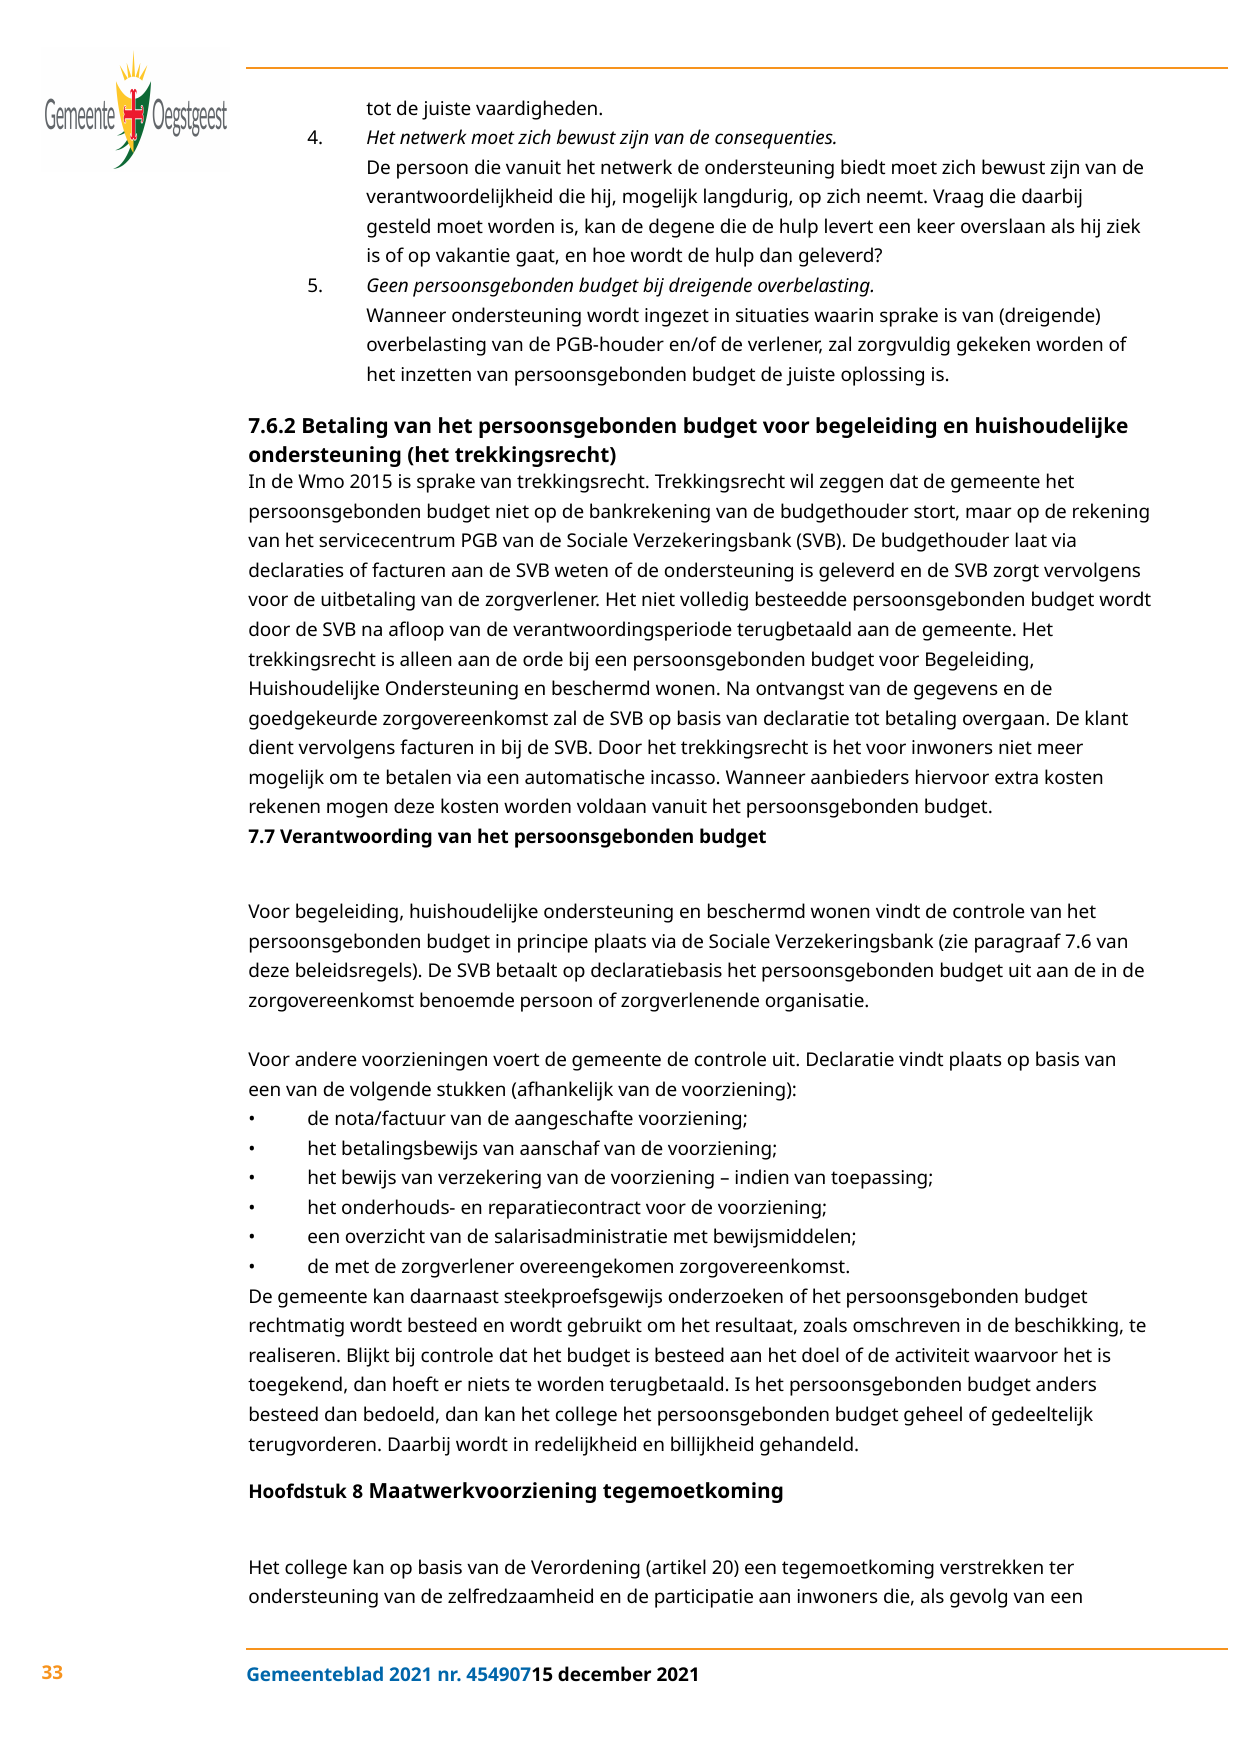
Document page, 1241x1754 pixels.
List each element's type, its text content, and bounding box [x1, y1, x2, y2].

list Geen persoonsgebonden budget bij dreigende overbelasting. [307, 272, 1152, 298]
text Voor begeleiding, huishoudelijke ondersteuning en beschermd wonen vindt de controle van het persoonsgebonden budget in principe plaats via de Sociale Verzekeringsbank (zie paragraaf 7.6 van deze beleidsregels). De SVB betaalt op declaratiebasis het persoonsgebonden budget uit aan de in de zorgovereenkomst benoemde persoon of zorgverlenende organisatie. [248, 898, 1152, 1013]
picture [41, 47, 231, 172]
list de nota/factuur van de aangeschafte voorziening; [248, 1105, 1152, 1131]
list tot de juiste vaardigheden. [307, 95, 1152, 121]
list Wanneer ondersteuning wordt ingezet in situaties waarin sprake is van (dreigende) overbelasting van de PGB-houder en/of de verlener, zal zorgvuldig gekeken worden of het inzetten van persoonsgebonden budget de juiste oplossing is. [307, 302, 1152, 387]
text Het college kan op basis van de Verordening (artikel 20) een tegemoetkoming verstrekken ter ondersteuning van de zelfredzaamheid en de participatie aan inwoners die, als gevolg van een [248, 1554, 1152, 1609]
text 7.6.2 Betaling van het persoonsgebonden budget voor begeleiding en huishoudelijke ondersteuning (het trekkingsrecht) [248, 411, 1152, 468]
text De gemeente kan daarnaast steekproefsgewijs onderzoeken of het persoonsgebonden budget rechtmatig wordt besteed en wordt gebruikt om het resultaat, zoals omschreven in de beschikking, te realiseren. Blijkt bij controle dat het budget is besteed aan het doel of de activiteit waarvoor het is toegekend, dan hoeft er niets te worden terugbetaald. Is het persoonsgebonden budget anders besteed dan bedoeld, dan kan het college het persoonsgebonden budget geheel of gedeeltelijk terugvorderen. Daarbij wordt in redelijkheid en billijkheid gehandeld. [248, 1283, 1152, 1457]
list het bewijs van verzekering van de voorziening – indien van toepassing; [248, 1164, 1152, 1190]
list de met de zorgverlener overeengekomen zorgovereenkomst. [248, 1253, 1152, 1279]
text Hoofdstuk 8 Maatwerkvoorziening tegemoetkoming [248, 1476, 1152, 1505]
list het betalingsbewijs van aanschaf van de voorziening; [248, 1135, 1152, 1161]
text Voor andere voorzieningen voert de gemeente de controle uit. Declaratie vindt plaats op basis van een van de volgende stukken (afhankelijk van de voorziening): [248, 1046, 1152, 1102]
list De persoon die vanuit het netwerk de ondersteuning biedt moet zich bewust zijn van de verantwoordelijkheid die hij, mogelijk langdurig, op zich neemt. Vraag die daarbij gesteld moet worden is, kan de degene die de hulp levert een keer overslaan als hij ziek is of op vakantie gaat, en hoe wordt de hulp dan geleverd? [307, 154, 1152, 268]
text 7.7 Verantwoording van het persoonsgebonden budget [248, 823, 1152, 849]
text In de Wmo 2015 is sprake van trekkingsrecht. Trekkingsrecht wil zeggen dat de gemeente het persoonsgebonden budget niet op de bankrekening van de budgethouder stort, maar op de rekening van het servicecentrum PGB van de Sociale Verzekeringsbank (SVB). De budgethouder laat via declaraties of facturen aan de SVB weten of de ondersteuning is geleverd en de SVB zorgt vervolgens voor de uitbetaling van de zorgverlener. Het niet volledig besteedde persoonsgebonden budget wordt door de SVB na afloop van de verantwoordingsperiode terugbetaald aan de gemeente. Het trekkingsrecht is alleen aan de orde bij een persoonsgebonden budget voor Begeleiding, Huishoudelijke Ondersteuning en beschermd wonen. Na ontvangst van de gegevens en de goedgekeurde zorgovereenkomst zal de SVB op basis van declaratie tot betaling overgaan. De klant dient vervolgens facturen in bij de SVB. Door het trekkingsrecht is het voor inwoners niet meer mogelijk om te betalen via een automatische incasso. Wanneer aanbieders hiervoor extra kosten rekenen mogen deze kosten worden voldaan vanuit het persoonsgebonden budget. [248, 468, 1152, 819]
list het onderhouds- en reparatiecontract voor de voorziening; [248, 1194, 1152, 1220]
list een overzicht van de salarisadministratie met bewijsmiddelen; [248, 1224, 1152, 1249]
list Het netwerk moet zich bewust zijn van de consequenties. [307, 124, 1152, 150]
